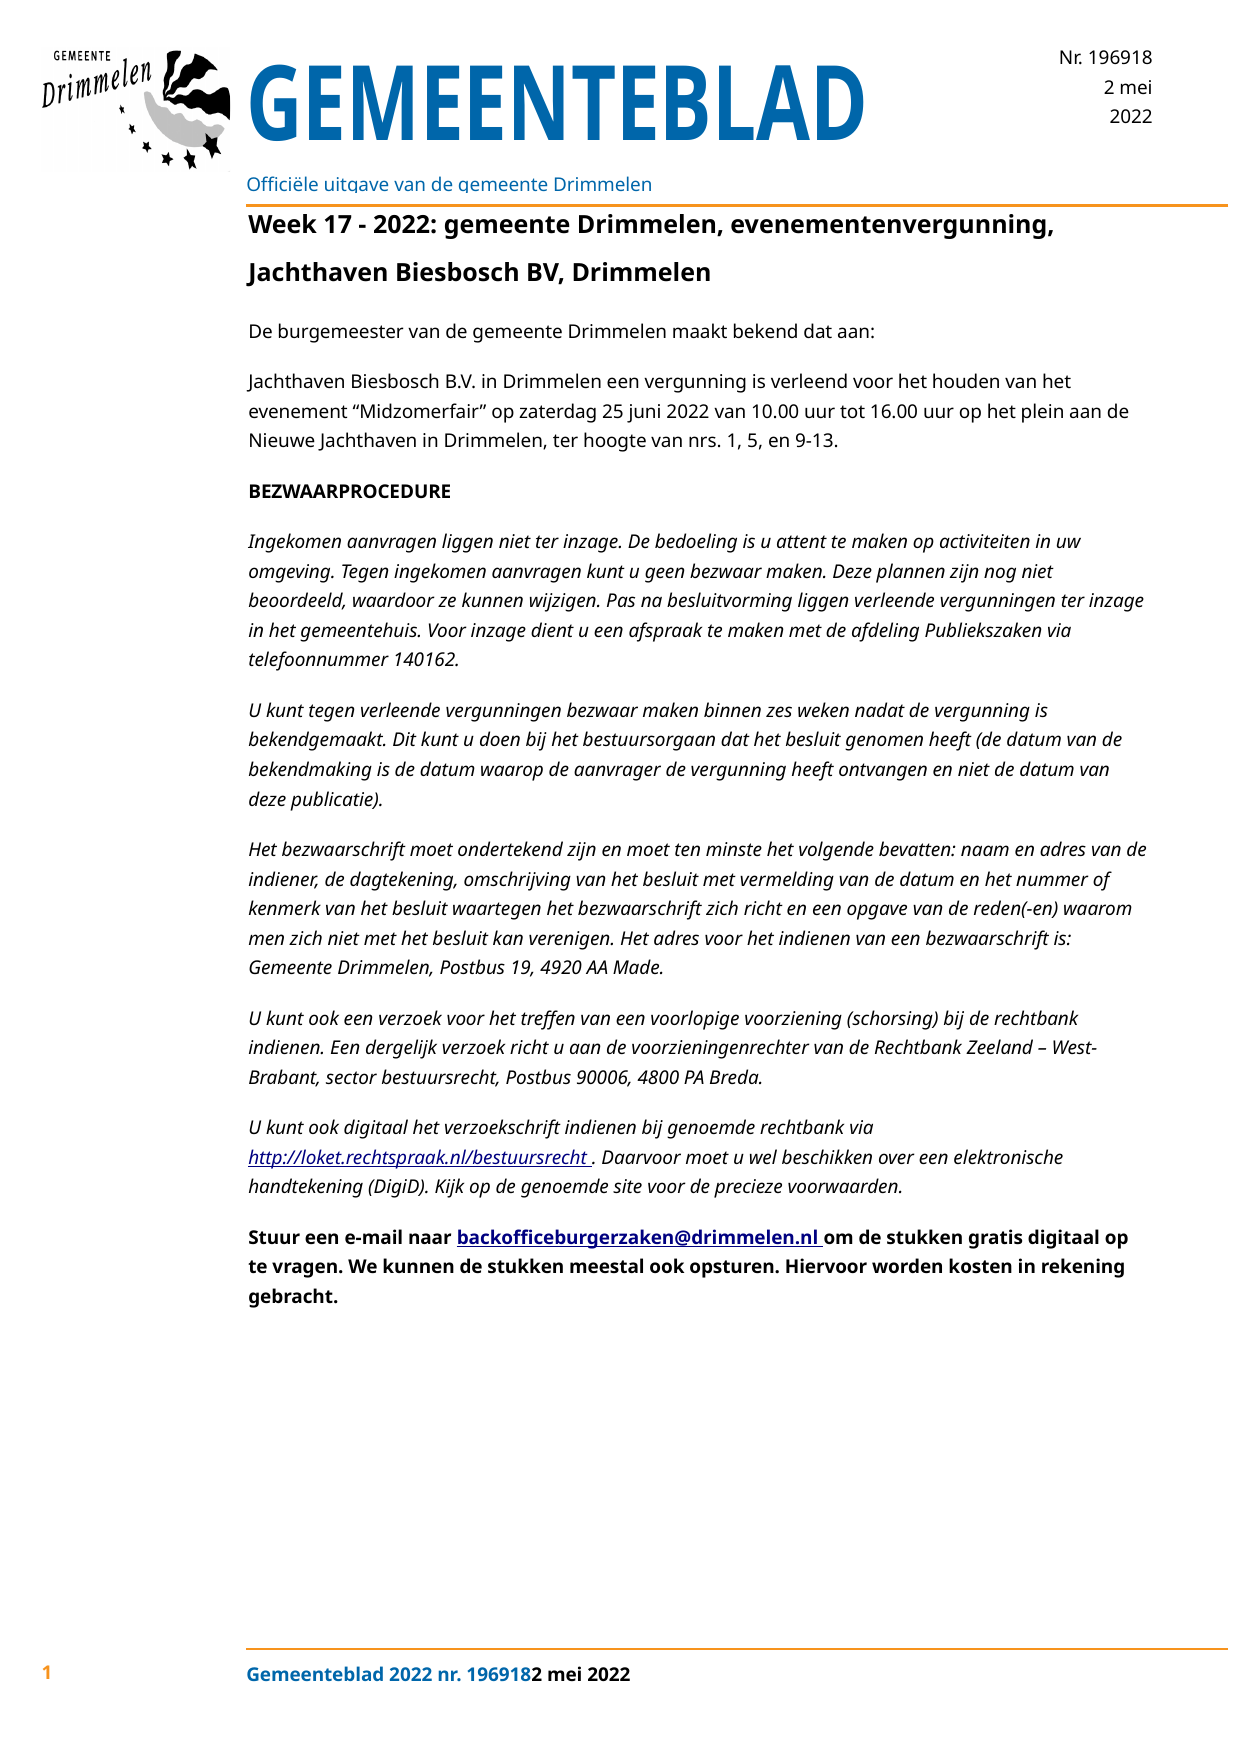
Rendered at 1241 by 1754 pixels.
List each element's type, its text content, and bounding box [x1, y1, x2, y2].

text U kunt ook digitaal het verzoekschrift indienen bij genoemde rechtbank via http://loket.rechtspraak.nl/bestuursrecht . Daarvoor moet u wel beschikken over een elektronische handtekening (DigiD). Kijk op de genoemde site voor de precieze voorwaarden. [248, 1114, 1152, 1199]
text De burgemeester van de gemeente Drimmelen maakt bekend dat aan: [248, 318, 1152, 344]
text Ingekomen aanvragen liggen niet ter inzage. De bedoeling is u attent te maken op activiteiten in uw omgeving. Tegen ingekomen aanvragen kunt u geen bezwaar maken. Deze plannen zijn nog niet beoordeeld, waardoor ze kunnen wijzigen. Pas na besluitvorming liggen verleende vergunningen ter inzage in het gemeentehuis. Voor inzage dient u een afspraak te maken met de afdeling Publiekszaken via telefoonnummer 140162. [248, 528, 1152, 672]
text U kunt ook een verzoek voor het treffen van een voorlopige voorziening (schorsing) bij de rechtbank indienen. Een dergelijk verzoek richt u aan de voorzieningenrechter van de Rechtbank Zeeland – West-Brabant, sector bestuursrecht, Postbus 90006, 4800 PA Breda. [248, 1005, 1152, 1090]
text Het bezwaarschrift moet ondertekend zijn en moet ten minste het volgende bevatten: naam en adres van de indiener, de dagtekening, omschrijving van het besluit met vermelding van de datum en het nummer of kenmerk van het besluit waartegen het bezwaarschrift zich richt en een opgave van de reden(-en) waarom men zich niet met het besluit kan verenigen. Het adres voor het indienen van een bezwaarschrift is: Gemeente Drimmelen, Postbus 19, 4920 AA Made. [248, 836, 1152, 980]
text Stuur een e-mail naar backofficeburgerzaken@drimmelen.nl om de stukken gratis digitaal op te vragen. We kunnen de stukken meestal ook opsturen. Hiervoor worden kosten in rekening gebracht. [248, 1224, 1152, 1309]
picture [41, 47, 231, 172]
text Week 17 - 2022: gemeente Drimmelen, evenementenvergunning, Jachthaven Biesbosch BV, Drimmelen [248, 207, 1152, 288]
text U kunt tegen verleende vergunningen bezwaar maken binnen zes weken nadat de vergunning is bekendgemaakt. Dit kunt u doen bij het bestuursorgaan dat het besluit genomen heeft (de datum van de bekendmaking is de datum waarop de aanvrager de vergunning heeft ontvangen en niet de datum van deze publicatie). [248, 697, 1152, 812]
text BEZWAARPROCEDURE [248, 478, 1152, 504]
text Jachthaven Biesbosch B.V. in Drimmelen een vergunning is verleend voor het houden van het evenement “Midzomerfair” op zaterdag 25 juni 2022 van 10.00 uur tot 16.00 uur op het plein aan de Nieuwe Jachthaven in Drimmelen, ter hoogte van nrs. 1, 5, en 9-13. [248, 368, 1152, 453]
